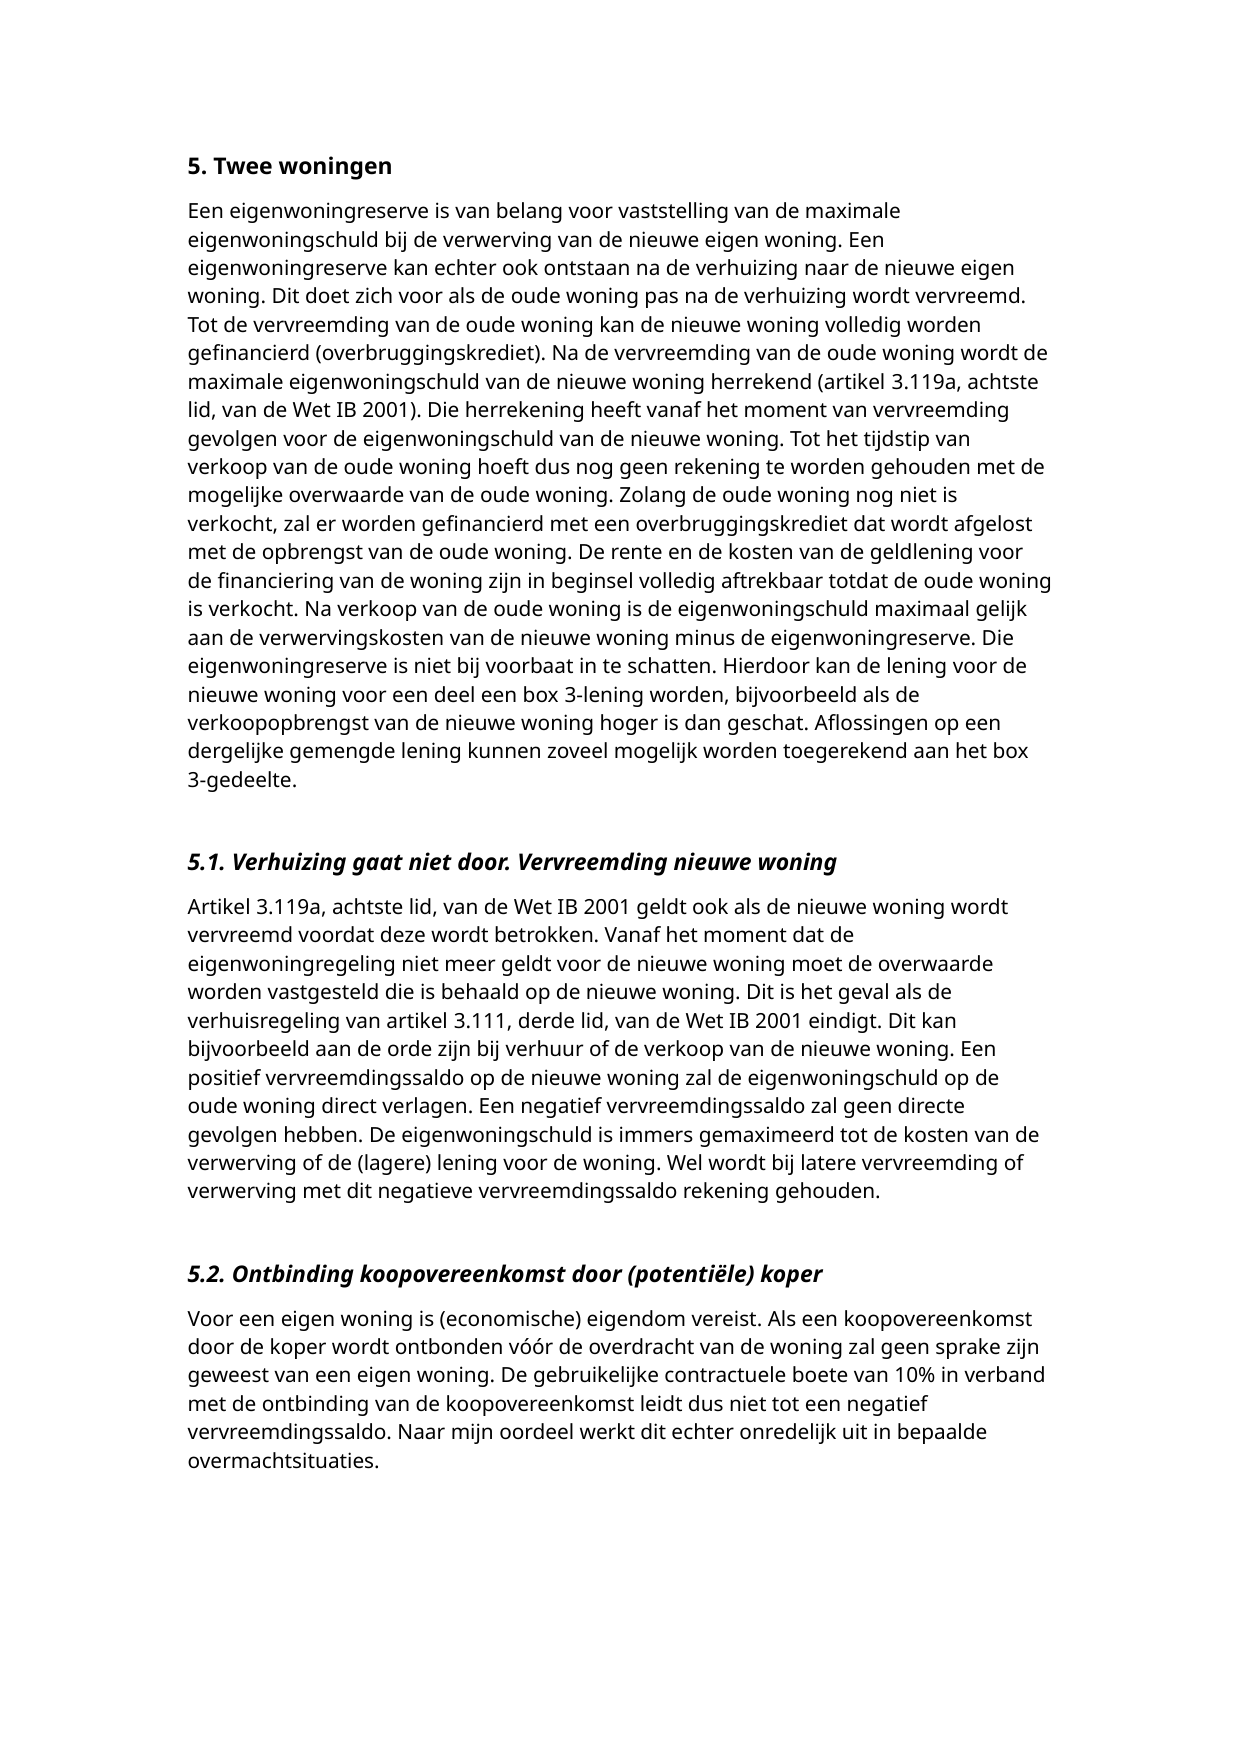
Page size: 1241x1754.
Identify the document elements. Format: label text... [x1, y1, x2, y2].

subtitle 5. Twee woningen [187, 150, 1053, 181]
text Voor een eigen woning is (economische) eigendom vereist. Als een koopovereenkomst door de koper wordt ontbonden vóór de overdracht van de woning zal geen sprake zijn geweest van een eigen woning. De gebruikelijke contractuele boete van 10% in verband met de ontbinding van de koopovereenkomst leidt dus niet tot een negatief vervreemdingssaldo. Naar mijn oordeel werkt dit echter onredelijk uit in bepaalde overmachtsituaties. [187, 1304, 1053, 1474]
subtitle 5.2. Ontbinding koopovereenkomst door (potentiële) koper [187, 1257, 1053, 1289]
subtitle 5.1. Verhuizing gaat niet door. Vervreemding nieuwe woning [187, 846, 1053, 877]
text Artikel 3.119a, achtste lid, van de Wet IB 2001 geldt ook als de nieuwe woning wordt vervreemd voordat deze wordt betrokken. Vanaf het moment dat de eigenwoningregeling niet meer geldt voor de nieuwe woning moet de overwaarde worden vastgesteld die is behaald op de nieuwe woning. Dit is het geval als de verhuisregeling van artikel 3.111, derde lid, van de Wet IB 2001 eindigt. Dit kan bijvoorbeeld aan de orde zijn bij verhuur of de verkoop van de nieuwe woning. Een positief vervreemdingssaldo op de nieuwe woning zal de eigenwoningschuld op de oude woning direct verlagen. Een negatief vervreemdingssaldo zal geen directe gevolgen hebben. De eigenwoningschuld is immers gemaximeerd tot de kosten van de verwerving of de (lagere) lening voor de woning. Wel wordt bij latere vervreemding of verwerving met dit negatieve vervreemdingssaldo rekening gehouden. [187, 892, 1053, 1205]
text Een eigenwoningreserve is van belang voor vaststelling van de maximale eigenwoningschuld bij de verwerving van de nieuwe eigen woning. Een eigenwoningreserve kan echter ook ontstaan na de verhuizing naar de nieuwe eigen woning. Dit doet zich voor als de oude woning pas na de verhuizing wordt vervreemd. Tot de vervreemding van de oude woning kan de nieuwe woning volledig worden gefinancierd (overbruggingskrediet). Na de vervreemding van de oude woning wordt de maximale eigenwoningschuld van de nieuwe woning herrekend (artikel 3.119a, achtste lid, van de Wet IB 2001). Die herrekening heeft vanaf het moment van vervreemding gevolgen voor de eigenwoningschuld van de nieuwe woning. Tot het tijdstip van verkoop van de oude woning hoeft dus nog geen rekening te worden gehouden met de mogelijke overwaarde van de oude woning. Zolang de oude woning nog niet is verkocht, zal er worden gefinancierd met een overbruggingskrediet dat wordt afgelost met de opbrengst van de oude woning. De rente en de kosten van de geldlening voor de financiering van de woning zijn in beginsel volledig aftrekbaar totdat de oude woning is verkocht. Na verkoop van de oude woning is de eigenwoningschuld maximaal gelijk aan de verwervingskosten van de nieuwe woning minus de eigenwoningreserve. Die eigenwoningreserve is niet bij voorbaat in te schatten. Hierdoor kan de lening voor de nieuwe woning voor een deel een box 3-lening worden, bijvoorbeeld als de verkoopopbrengst van de nieuwe woning hoger is dan geschat. Aflossingen op een dergelijke gemengde lening kunnen zoveel mogelijk worden toegerekend aan het box 3-gedeelte. [187, 196, 1053, 793]
